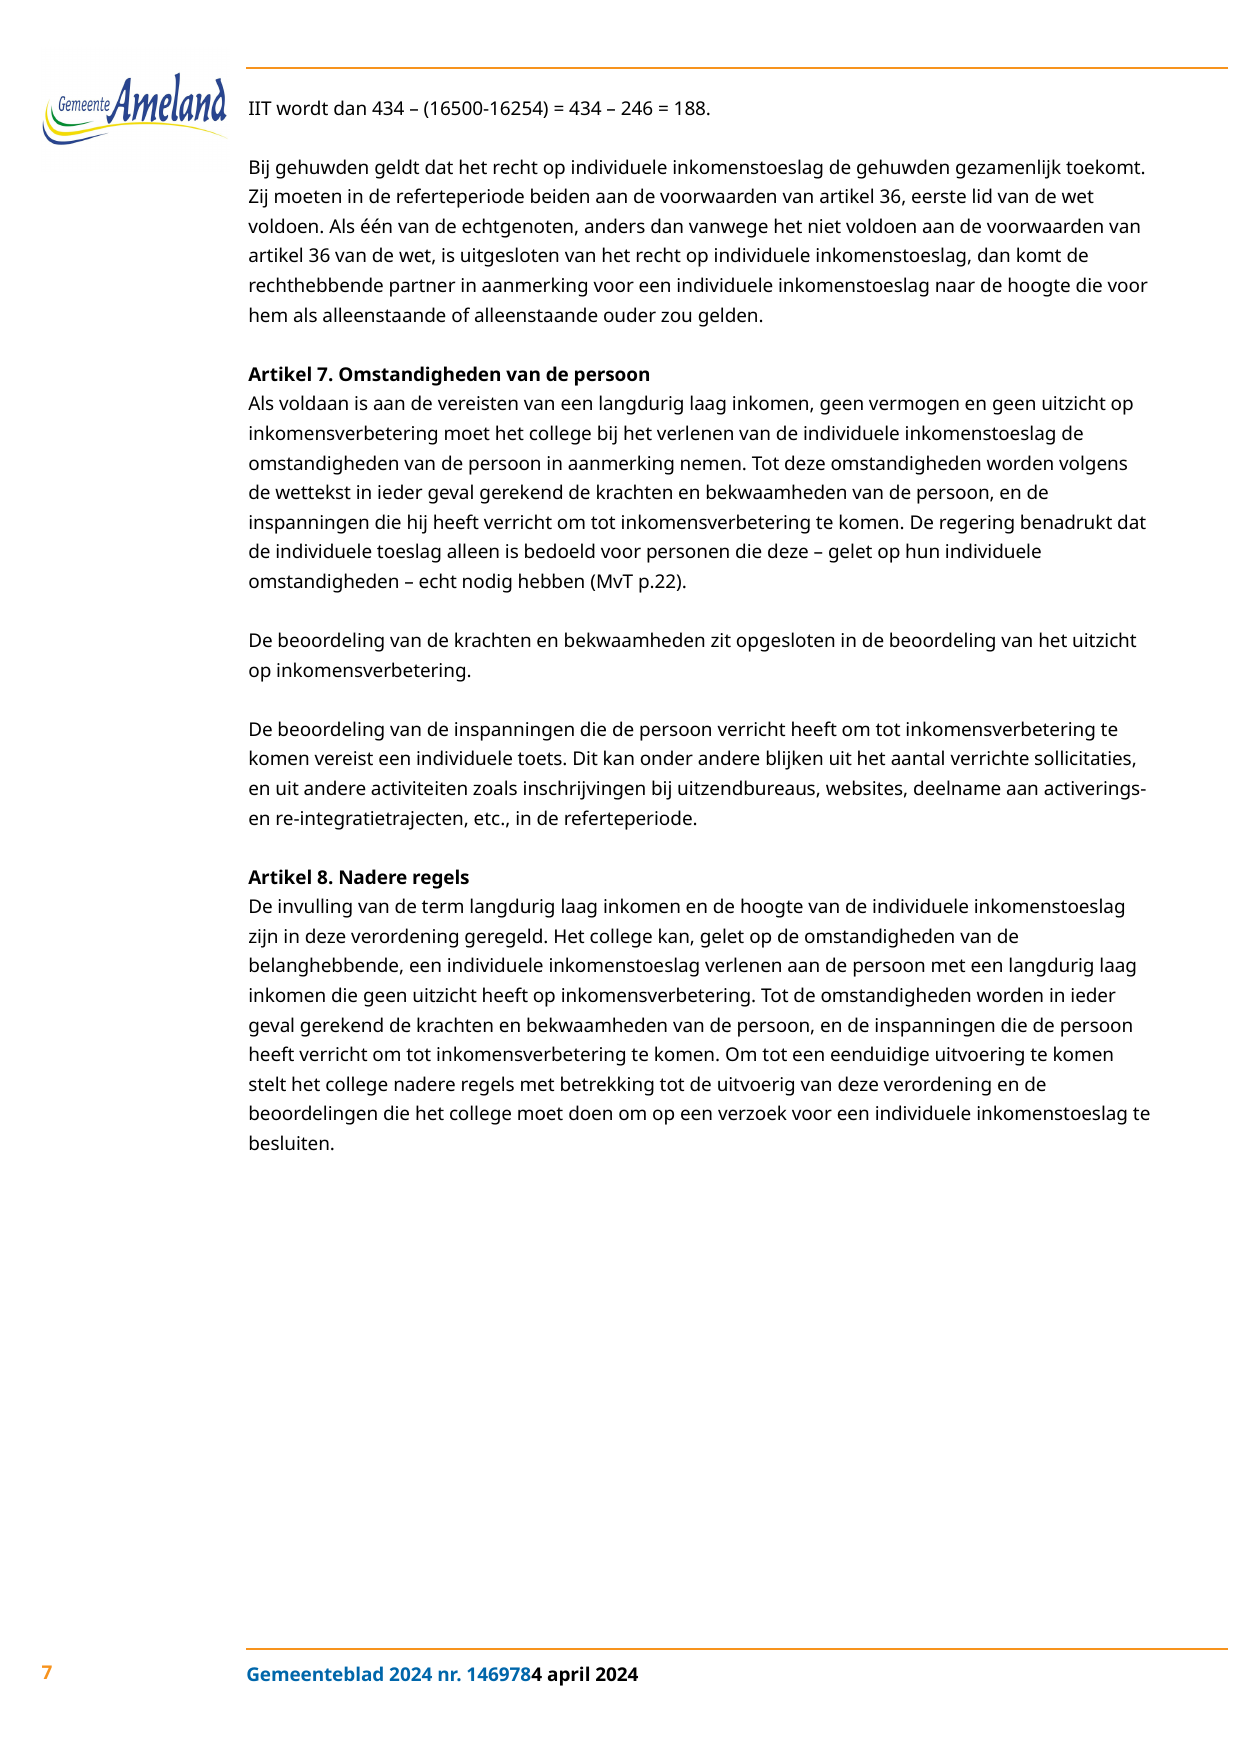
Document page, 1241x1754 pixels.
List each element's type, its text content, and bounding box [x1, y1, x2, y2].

text De beoordeling van de krachten en bekwaamheden zit opgesloten in de beoordeling van het uitzicht op inkomensverbetering. [248, 627, 1152, 683]
text De beoordeling van de inspanningen die de persoon verricht heeft om tot inkomensverbetering te komen vereist een individuele toets. Dit kan onder andere blijken uit het aantal verrichte sollicitaties, en uit andere activiteiten zoals inschrijvingen bij uitzendbureaus, websites, deelname aan activerings- en re-integratietrajecten, etc., in de referteperiode. [248, 716, 1152, 831]
text Artikel 7. Omstandigheden van de persoon [248, 361, 1152, 387]
text Als voldaan is aan de vereisten van een langdurig laag inkomen, geen vermogen en geen uitzicht op inkomensverbetering moet het college bij het verlenen van de individuele inkomenstoeslag de omstandigheden van de persoon in aanmerking nemen. Tot deze omstandigheden worden volgens de wettekst in ieder geval gerekend de krachten en bekwaamheden van de persoon, en de inspanningen die hij heeft verricht om tot inkomensverbetering te komen. De regering benadrukt dat de individuele toeslag alleen is bedoeld voor personen die deze – gelet op hun individuele omstandigheden – echt nodig hebben (MvT p.22). [248, 391, 1152, 594]
text IIT wordt dan 434 – (16500-16254) = 434 – 246 = 188. [248, 95, 1152, 121]
text Bij gehuwden geldt dat het recht op individuele inkomenstoeslag de gehuwden gezamenlijk toekomt. Zij moeten in de referteperiode beiden aan de voorwaarden van artikel 36, eerste lid van de wet voldoen. Als één van de echtgenoten, anders dan vanwege het niet voldoen aan de voorwaarden van artikel 36 van de wet, is uitgesloten van het recht op individuele inkomenstoeslag, dan komt de rechthebbende partner in aanmerking voor een individuele inkomenstoeslag naar de hoogte die voor hem als alleenstaande of alleenstaande ouder zou gelden. [248, 154, 1152, 328]
text Artikel 8. Nadere regels [248, 864, 1152, 890]
picture [41, 47, 231, 172]
text De invulling van de term langdurig laag inkomen en de hoogte van de individuele inkomenstoeslag zijn in deze verordening geregeld. Het college kan, gelet op de omstandigheden van de belanghebbende, een individuele inkomenstoeslag verlenen aan de persoon met een langdurig laag inkomen die geen uitzicht heeft op inkomensverbetering. Tot de omstandigheden worden in ieder geval gerekend de krachten en bekwaamheden van de persoon, en de inspanningen die de persoon heeft verricht om tot inkomensverbetering te komen. Om tot een eenduidige uitvoering te komen stelt het college nadere regels met betrekking tot de uitvoerig van deze verordening en de beoordelingen die het college moet doen om op een verzoek voor een individuele inkomenstoeslag te besluiten. [248, 893, 1152, 1156]
